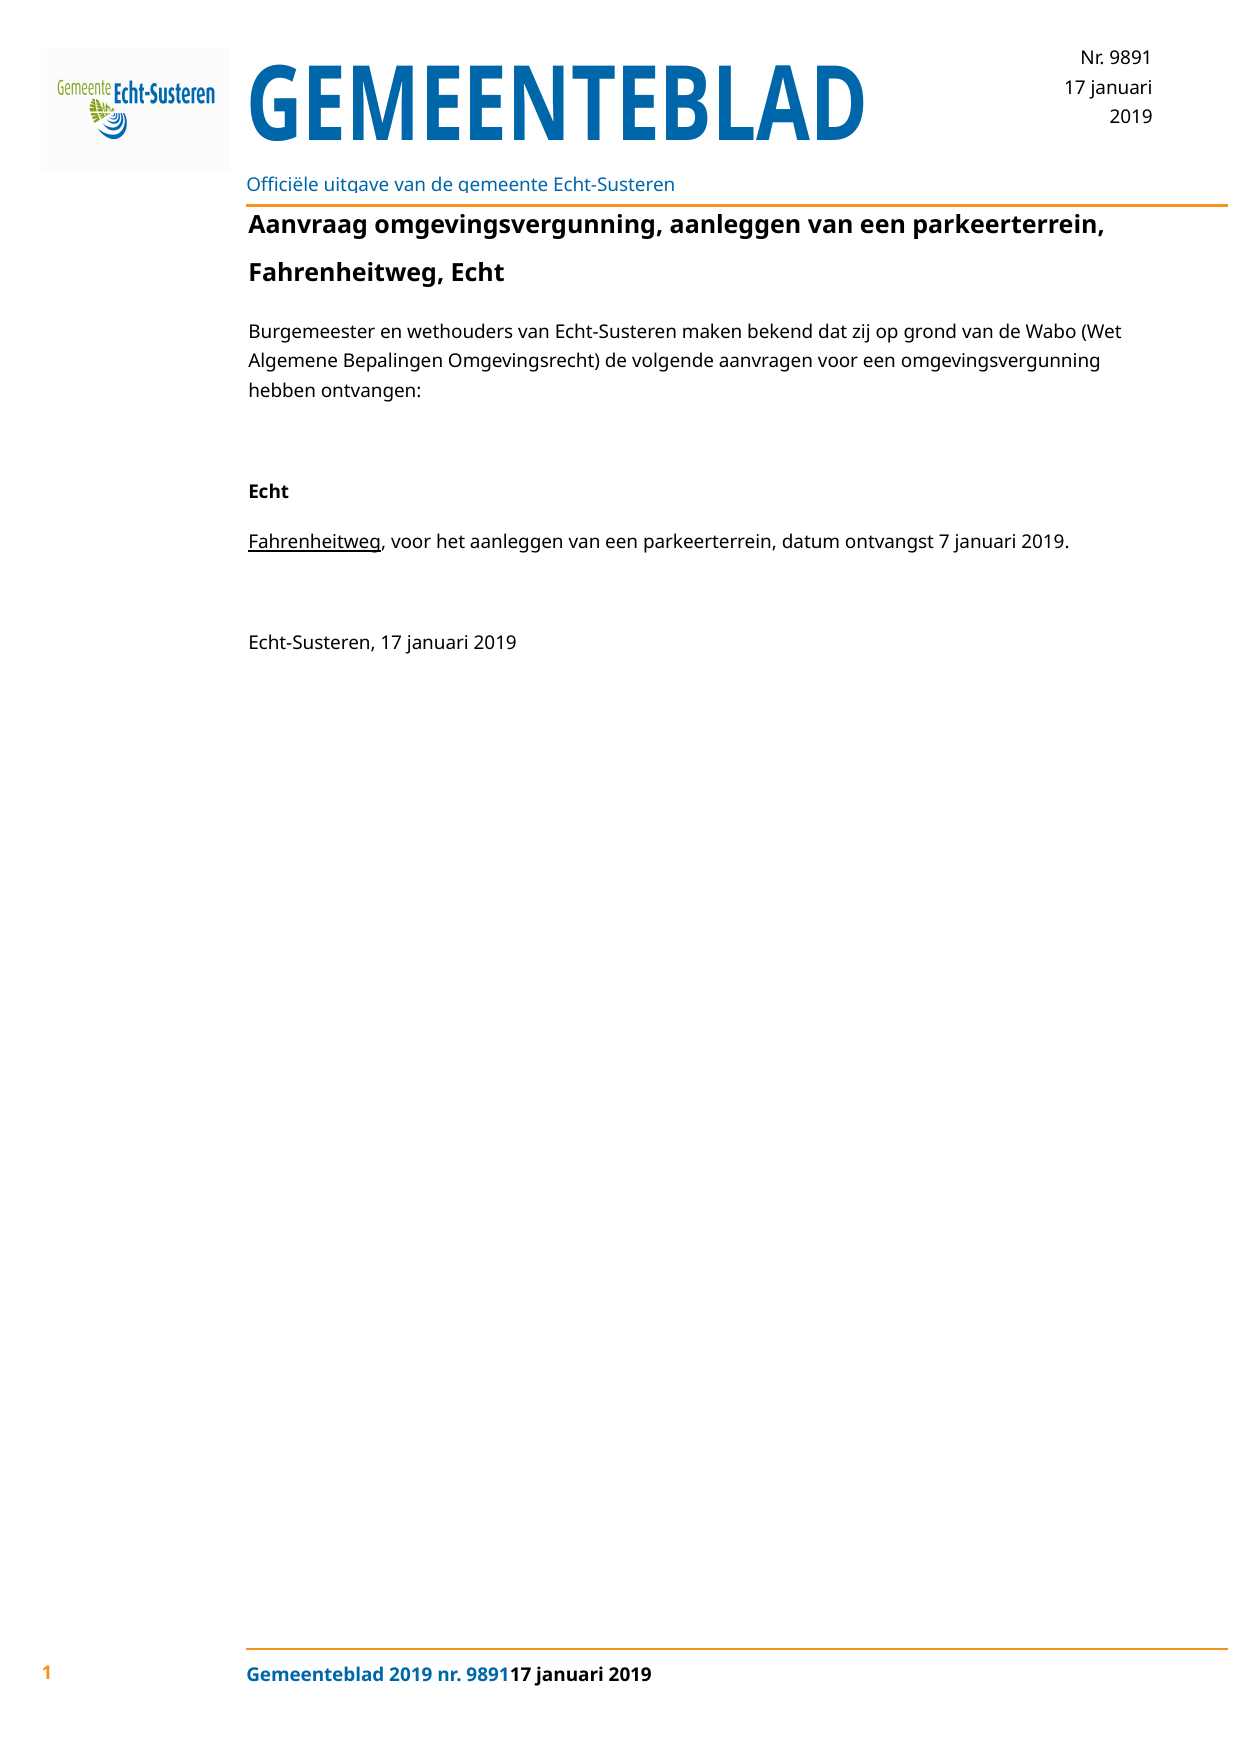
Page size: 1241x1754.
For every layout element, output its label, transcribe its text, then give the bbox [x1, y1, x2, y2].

text Echt-Susteren, 17 januari 2019 [248, 629, 1152, 655]
picture [41, 47, 231, 172]
text Burgemeester en wethouders van Echt-Susteren maken bekend dat zij op grond van de Wabo (Wet Algemene Bepalingen Omgevingsrecht) de volgende aanvragen voor een omgevingsvergunning hebben ontvangen: [248, 318, 1152, 403]
text Echt [248, 478, 1152, 504]
text Fahrenheitweg, voor het aanleggen van een parkeerterrein, datum ontvangst 7 januari 2019. [248, 528, 1152, 554]
text Aanvraag omgevingsvergunning, aanleggen van een parkeerterrein, Fahrenheitweg, Echt [248, 207, 1152, 288]
